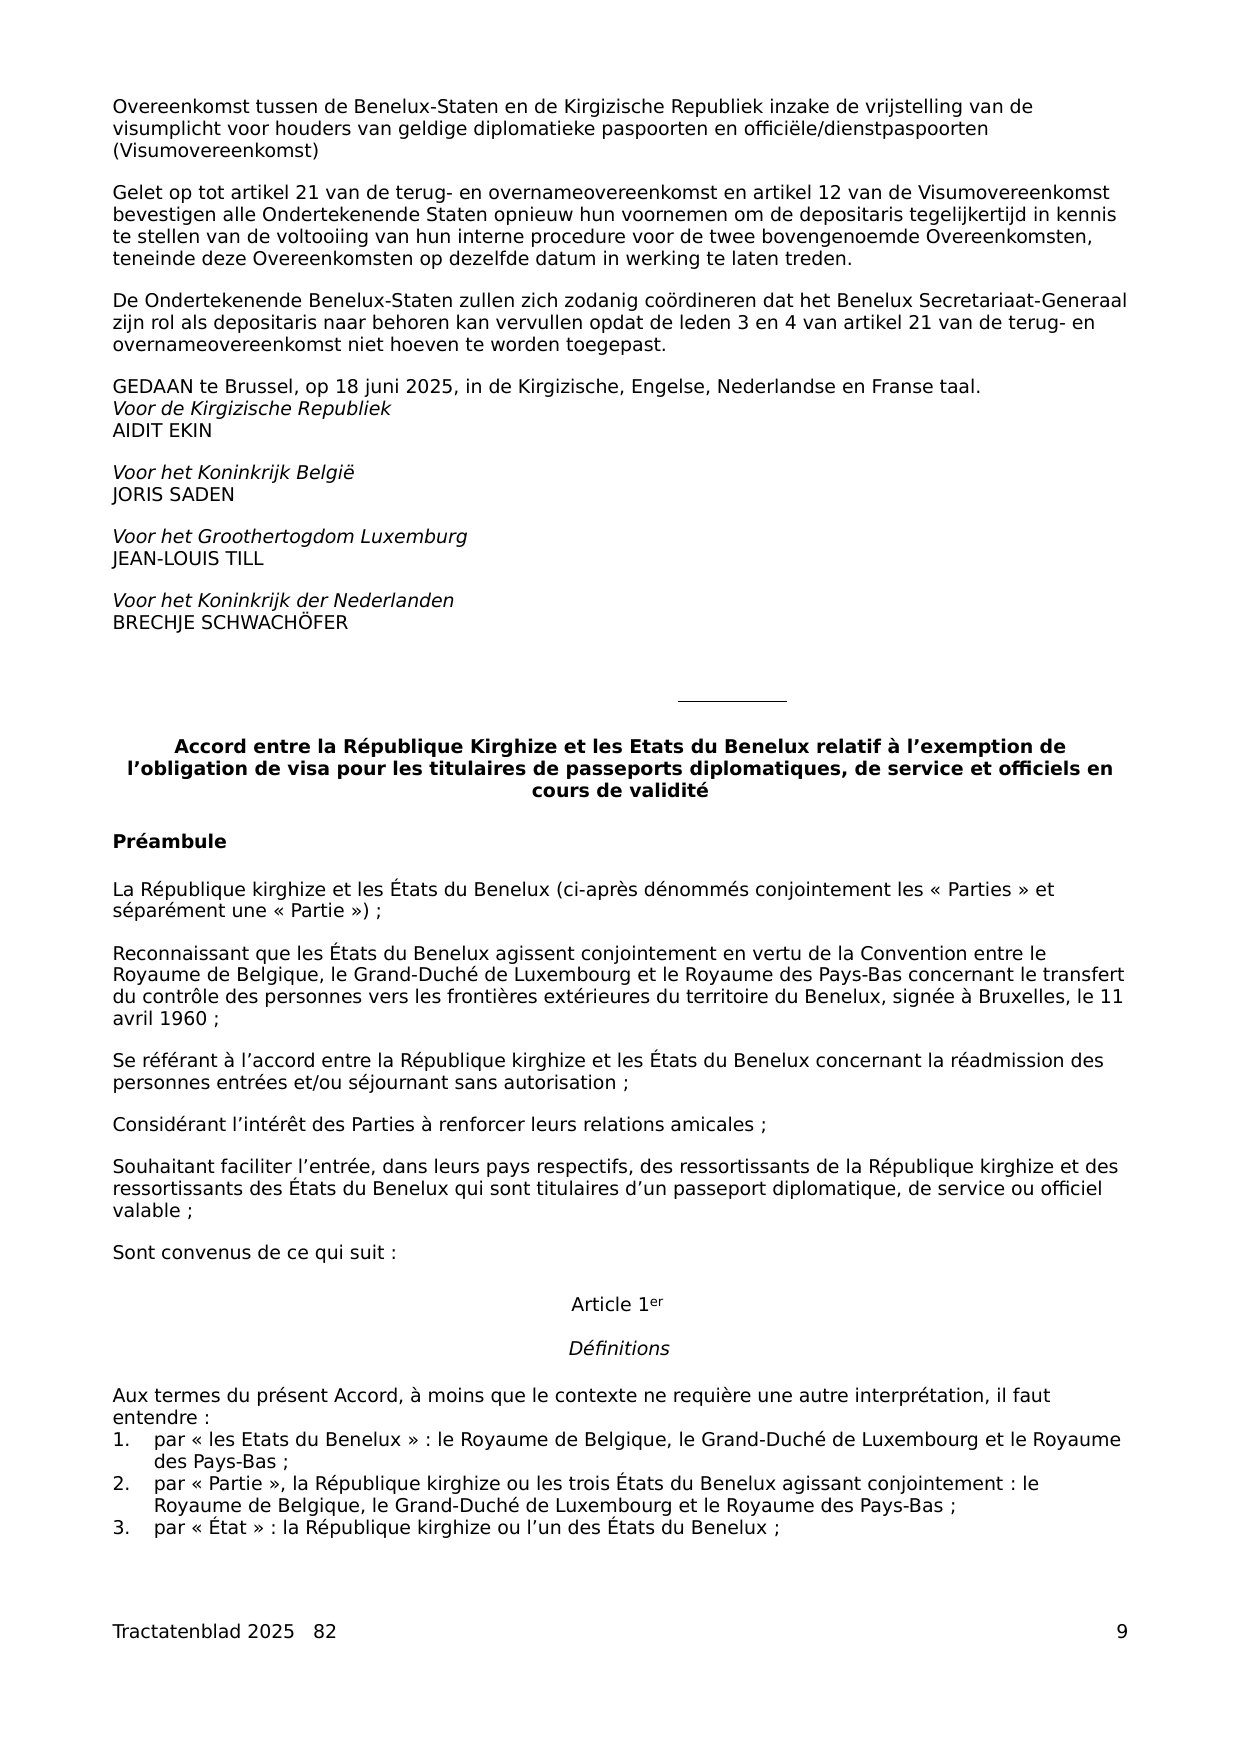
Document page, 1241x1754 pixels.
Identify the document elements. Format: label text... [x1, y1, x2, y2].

subtitle Accord entre la République Kirghize et les Etats du Benelux relatif à l’exemption de l’obligation de visa pour les titulaires de passeports diplomatiques, de service et officiels en cours de validité [112, 736, 1128, 801]
text 2. par « Partie », la République kirghize ou les trois États du Benelux agissant conjointement : le Royaume de Belgique, le Grand-Duché de Luxembourg et le Royaume des Pays-Bas ; [112, 1473, 1128, 1517]
subtitle Article 1er Définitions [112, 1294, 1128, 1360]
text Voor het Groothertogdom Luxemburg JEAN-LOUIS TILL [112, 526, 1128, 569]
text La République kirghize et les États du Benelux (ci-après dénommés conjointement les « Parties » et séparément une « Partie ») ; [112, 878, 1128, 922]
text De Ondertekenende Benelux-Staten zullen zich zodanig coördineren dat het Benelux Secretariaat-Generaal zijn rol als depositaris naar behoren kan vervullen opdat de leden 3 en 4 van artikel 21 van de terug- en overnameovereenkomst niet hoeven te worden toegepast. [112, 290, 1128, 356]
text Souhaitant faciliter l’entrée, dans leurs pays respectifs, des ressortissants de la République kirghize et des ressortissants des États du Benelux qui sont titulaires d’un passeport diplomatique, de service ou officiel valable ; [112, 1156, 1128, 1222]
text Voor de Kirgizische Republiek AIDIT EKIN [112, 398, 1128, 442]
text 1. par « les Etats du Benelux » : le Royaume de Belgique, le Grand-Duché de Luxembourg et le Royaume des Pays-Bas ; [112, 1429, 1128, 1473]
text Considérant l’intérêt des Parties à renforcer leurs relations amicales ; [112, 1114, 1128, 1136]
text Reconnaissant que les États du Benelux agissent conjointement en vertu de la Convention entre le Royaume de Belgique, le Grand-Duché de Luxembourg et le Royaume des Pays-Bas concernant le transfert du contrôle des personnes vers les frontières extérieures du territoire du Benelux, signée à Bruxelles, le 11 avril 1960 ; [112, 942, 1128, 1030]
text 3. par « État » : la République kirghize ou l’un des États du Benelux ; [112, 1517, 1128, 1539]
text Overeenkomst tussen de Benelux-Staten en de Kirgizische Republiek inzake de vrijstelling van de visumplicht voor houders van geldige diplomatieke paspoorten en officiële/dienstpaspoorten (Visumovereenkomst) [112, 96, 1128, 162]
subtitle Préambule [112, 831, 1128, 853]
text Se référant à l’accord entre la République kirghize et les États du Benelux concernant la réadmission des personnes entrées et/ou séjournant sans autorisation ; [112, 1050, 1128, 1094]
text GEDAAN te Brussel, op 18 juni 2025, in de Kirgizische, Engelse, Nederlandse en Franse taal. [112, 376, 1128, 398]
text Sont convenus de ce qui suit : [112, 1242, 1128, 1264]
text Voor het Koninkrijk der Nederlanden BRECHJE SCHWACHÖFER [112, 589, 1128, 633]
text Gelet op tot artikel 21 van de terug- en overnameovereenkomst en artikel 12 van de Visumovereenkomst bevestigen alle Ondertekenende Staten opnieuw hun voornemen om de depositaris tegelijkertijd in kennis te stellen van de voltooiing van hun interne procedure voor de twee bovengenoemde Overeenkomsten, teneinde deze Overeenkomsten op dezelfde datum in werking te laten treden. [112, 182, 1128, 270]
text Aux termes du présent Accord, à moins que le contexte ne requière une autre interprétation, il faut entendre : [112, 1385, 1128, 1429]
text Voor het Koninkrijk België JORIS SADEN [112, 462, 1128, 506]
